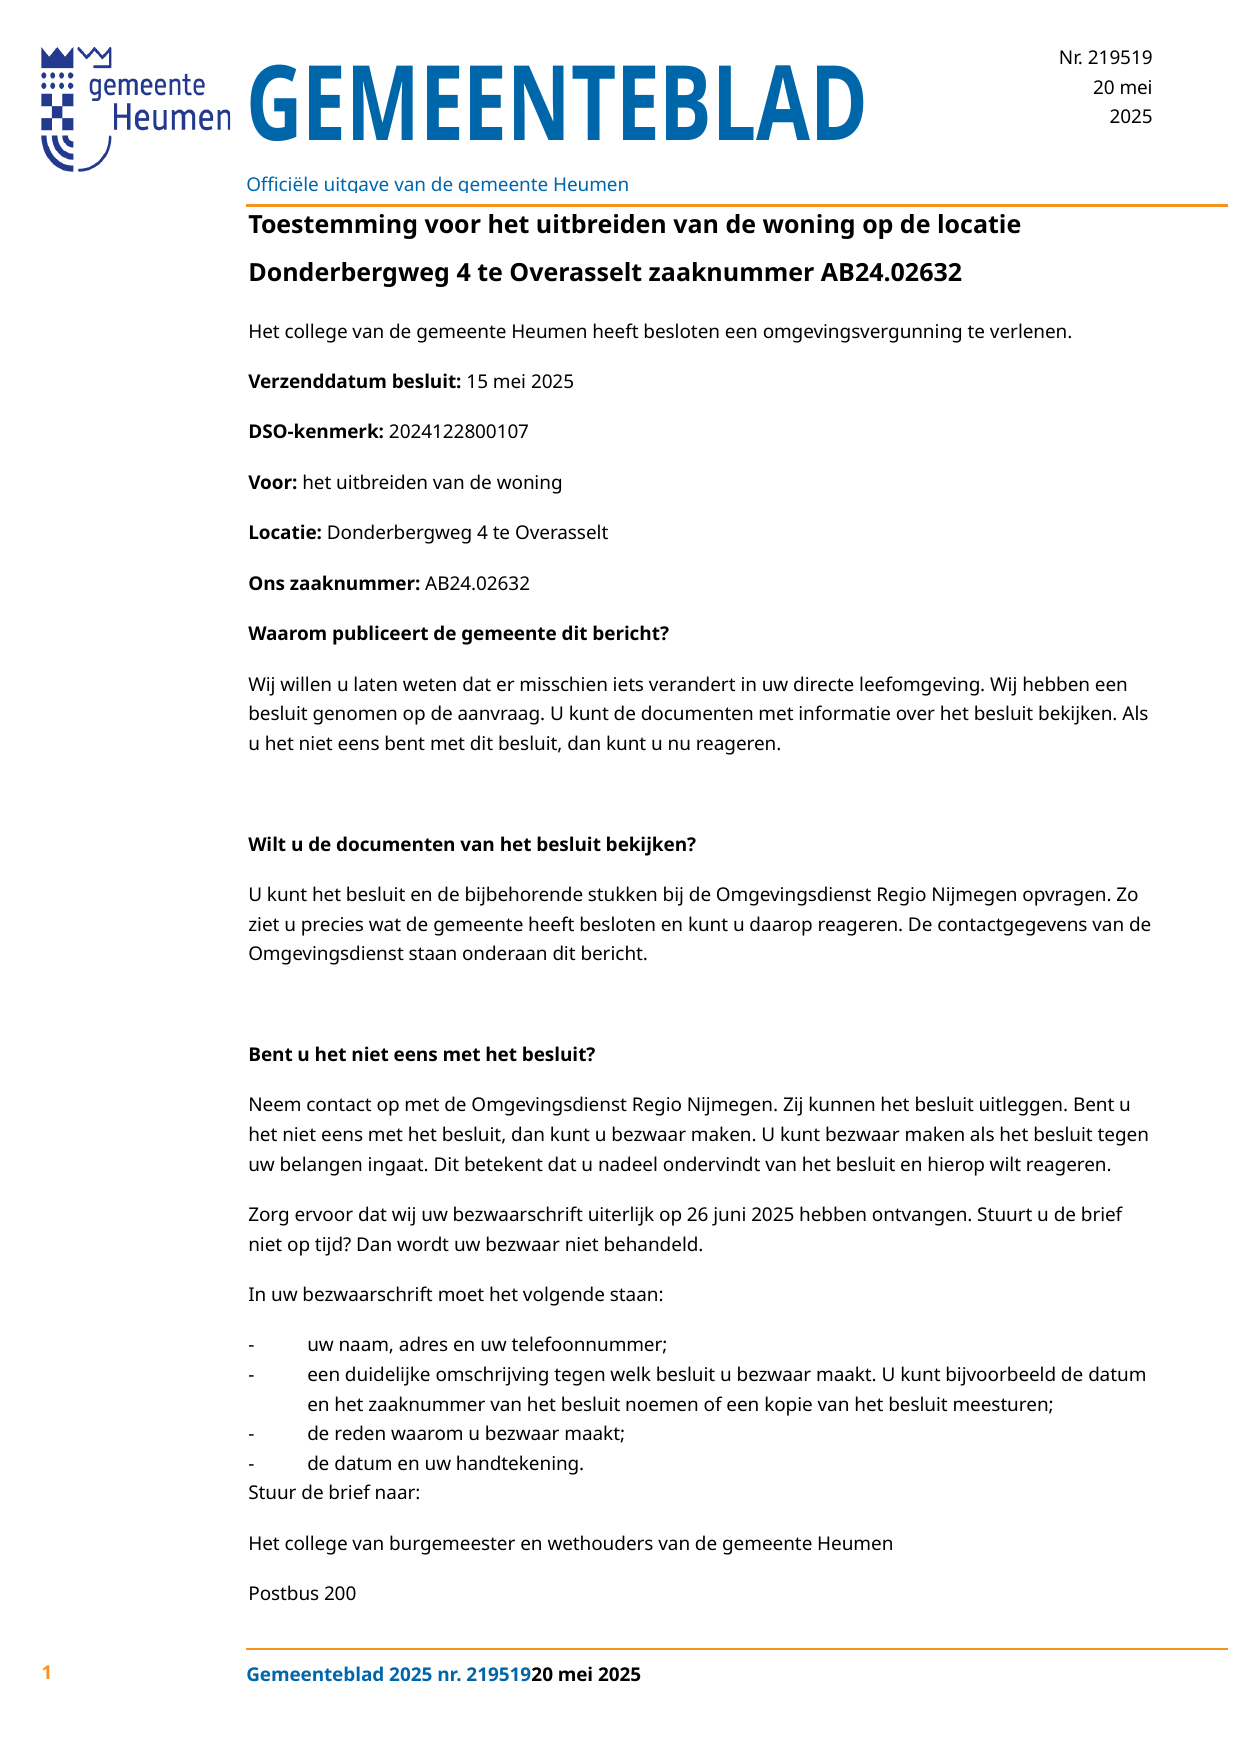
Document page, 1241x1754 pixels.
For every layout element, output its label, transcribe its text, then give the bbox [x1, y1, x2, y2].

text U kunt het besluit en de bijbehorende stukken bij de Omgevingsdienst Regio Nijmegen opvragen. Zo ziet u precies wat de gemeente heeft besloten en kunt u daarop reageren. De contactgegevens van de Omgevingsdienst staan onderaan dit bericht. [248, 881, 1152, 966]
text Verzenddatum besluit: 15 mei 2025 [248, 368, 1152, 394]
text Locatie: Donderbergweg 4 te Overasselt [248, 519, 1152, 545]
text DSO-kenmerk: 2024122800107 [248, 419, 1152, 444]
text Het college van burgemeester en wethouders van de gemeente Heumen [248, 1530, 1152, 1556]
text In uw bezwaarschrift moet het volgende staan: [248, 1281, 1152, 1307]
text Wilt u de documenten van het besluit bekijken? [248, 831, 1152, 857]
list de datum en uw handtekening. [248, 1450, 1152, 1476]
text Waarom publiceert de gemeente dit bericht? [248, 620, 1152, 646]
text Toestemming voor het uitbreiden van de woning op de locatie Donderbergweg 4 te Overasselt zaaknummer AB24.02632 [248, 207, 1152, 288]
list de reden waarom u bezwaar maakt; [248, 1420, 1152, 1446]
text Postbus 200 [248, 1580, 1152, 1606]
text Bent u het niet eens met het besluit? [248, 1041, 1152, 1067]
text Zorg ervoor dat wij uw bezwaarschrift uiterlijk op 26 juni 2025 hebben ontvangen. Stuurt u de brief niet op tijd? Dan wordt uw bezwaar niet behandeld. [248, 1201, 1152, 1257]
list uw naam, adres en uw telefoonnummer; [248, 1332, 1152, 1357]
text Neem contact op met de Omgevingsdienst Regio Nijmegen. Zij kunnen het besluit uitleggen. Bent u het niet eens met het besluit, dan kunt u bezwaar maken. U kunt bezwaar maken als het besluit tegen uw belangen ingaat. Dit betekent dat u nadeel ondervindt van het besluit en hierop wilt reageren. [248, 1092, 1152, 1177]
text Het college van de gemeente Heumen heeft besloten een omgevingsvergunning te verlenen. [248, 318, 1152, 344]
picture [41, 47, 231, 172]
text Stuur de brief naar: [248, 1479, 1152, 1505]
text Ons zaaknummer: AB24.02632 [248, 570, 1152, 596]
list een duidelijke omschrijving tegen welk besluit u bezwaar maakt. U kunt bijvoorbeeld de datum en het zaaknummer van het besluit noemen of een kopie van het besluit meesturen; [248, 1361, 1152, 1417]
text Voor: het uitbreiden van de woning [248, 469, 1152, 495]
text Wij willen u laten weten dat er misschien iets verandert in uw directe leefomgeving. Wij hebben een besluit genomen op de aanvraag. U kunt de documenten met informatie over het besluit bekijken. Als u het niet eens bent met dit besluit, dan kunt u nu reageren. [248, 671, 1152, 756]
